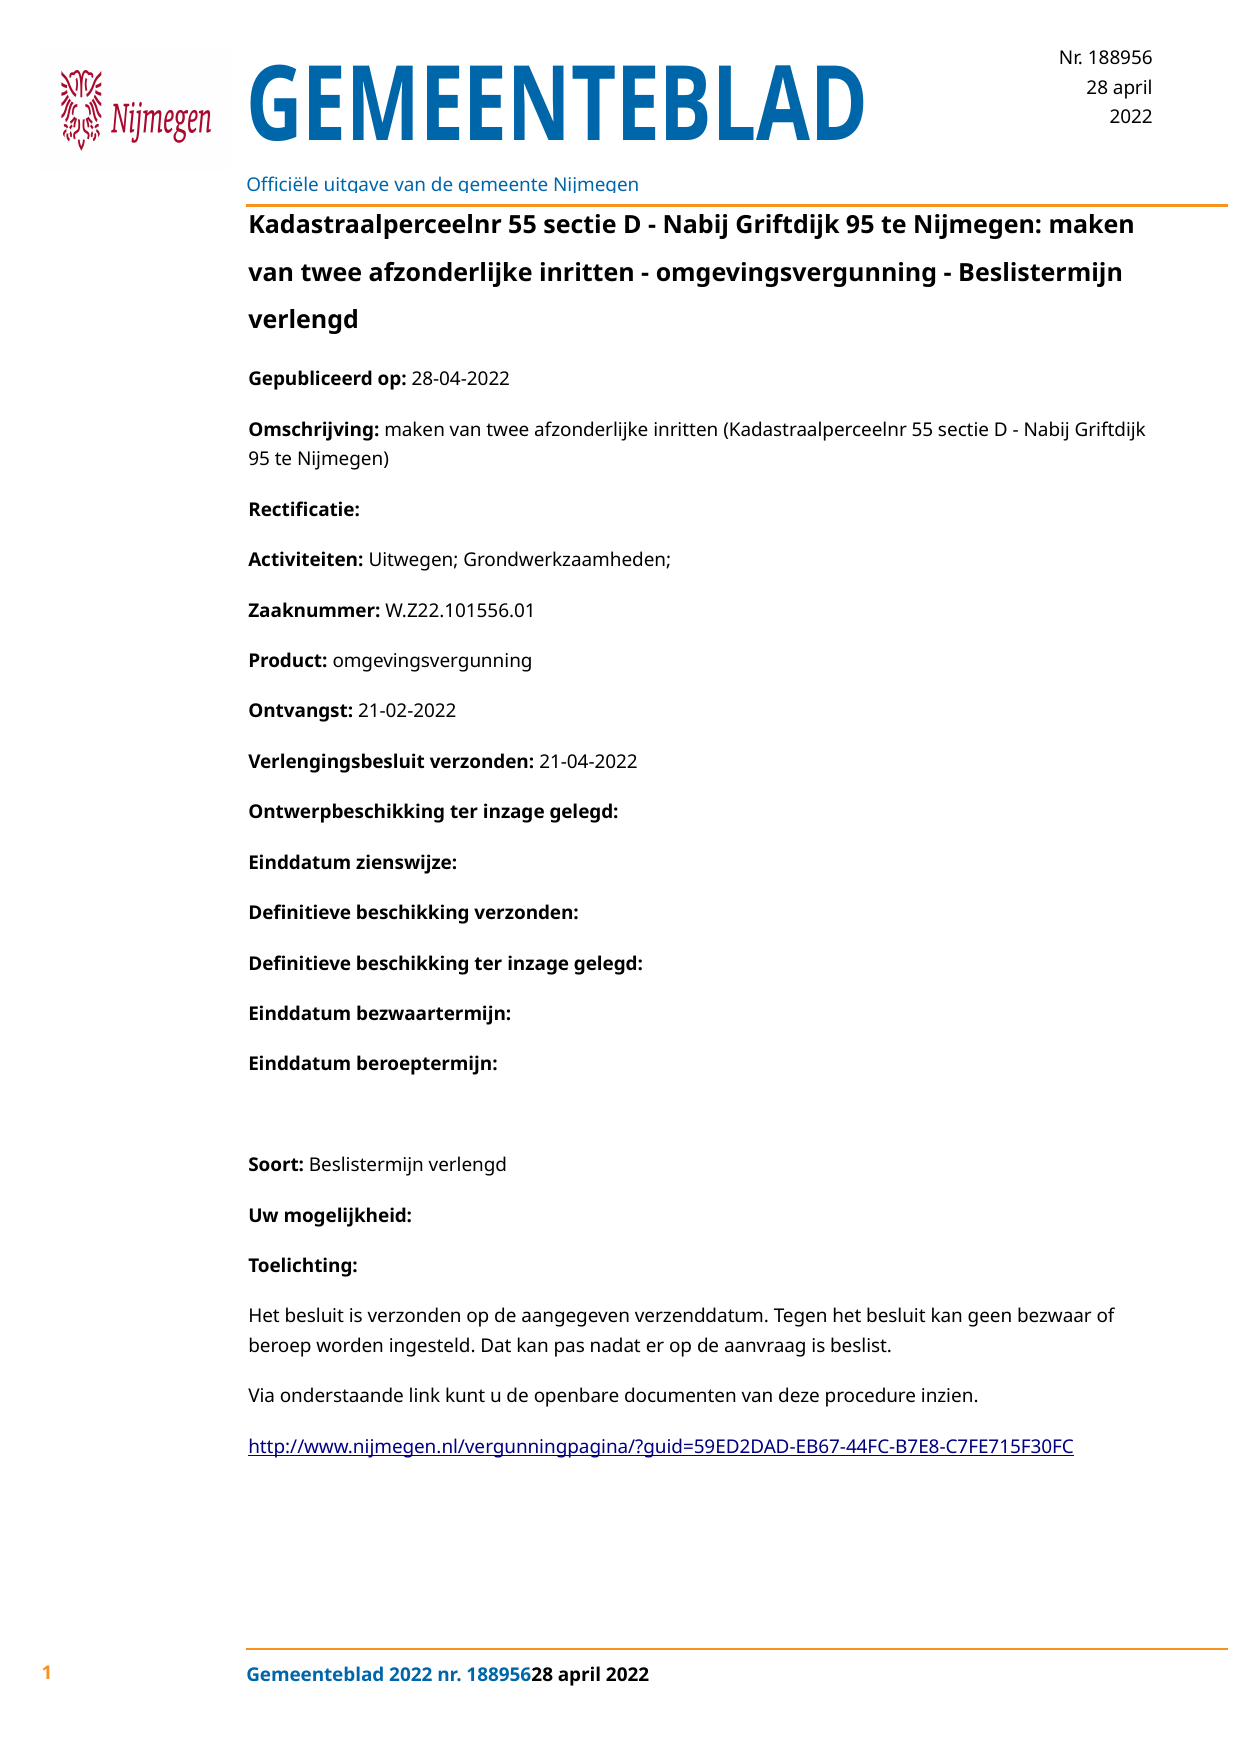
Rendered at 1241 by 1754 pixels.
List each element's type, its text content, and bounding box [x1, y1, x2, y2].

text Omschrijving: maken van twee afzonderlijke inritten (Kadastraalperceelnr 55 sectie D - Nabij Griftdijk 95 te Nijmegen) [248, 416, 1152, 471]
text Product: omgevingsvergunning [248, 647, 1152, 673]
text Het besluit is verzonden op de aangegeven verzenddatum. Tegen het besluit kan geen bezwaar of beroep worden ingesteld. Dat kan pas nadat er op de aanvraag is beslist. [248, 1303, 1152, 1358]
text Einddatum zienswijze: [248, 849, 1152, 874]
text http://www.nijmegen.nl/vergunningpagina/?guid=59ED2DAD-EB67-44FC-B7E8-C7FE715F30FC [248, 1433, 1152, 1459]
text Ontvangst: 21-02-2022 [248, 698, 1152, 723]
text Definitieve beschikking ter inzage gelegd: [248, 950, 1152, 975]
text Rectificatie: [248, 496, 1152, 522]
text Zaaknummer: W.Z22.101556.01 [248, 597, 1152, 622]
text Gepubliceerd op: 28-04-2022 [248, 366, 1152, 391]
text Definitieve beschikking verzonden: [248, 899, 1152, 925]
text Via onderstaande link kunt u de openbare documenten van deze procedure inzien. [248, 1383, 1152, 1408]
text Activiteiten: Uitwegen; Grondwerkzaamheden; [248, 546, 1152, 572]
text Toelichting: [248, 1252, 1152, 1278]
text Uw mogelijkheid: [248, 1202, 1152, 1227]
text Soort: Beslistermijn verlengd [248, 1151, 1152, 1177]
text Kadastraalperceelnr 55 sectie D - Nabij Griftdijk 95 te Nijmegen: maken van twee afzonderlijke inritten - omgevingsvergunning - Beslistermijn verlengd [248, 207, 1152, 336]
picture [41, 47, 231, 172]
text Verlengingsbesluit verzonden: 21-04-2022 [248, 748, 1152, 774]
text Einddatum beroeptermijn: [248, 1051, 1152, 1076]
text Einddatum bezwaartermijn: [248, 1000, 1152, 1026]
text Ontwerpbeschikking ter inzage gelegd: [248, 798, 1152, 824]
